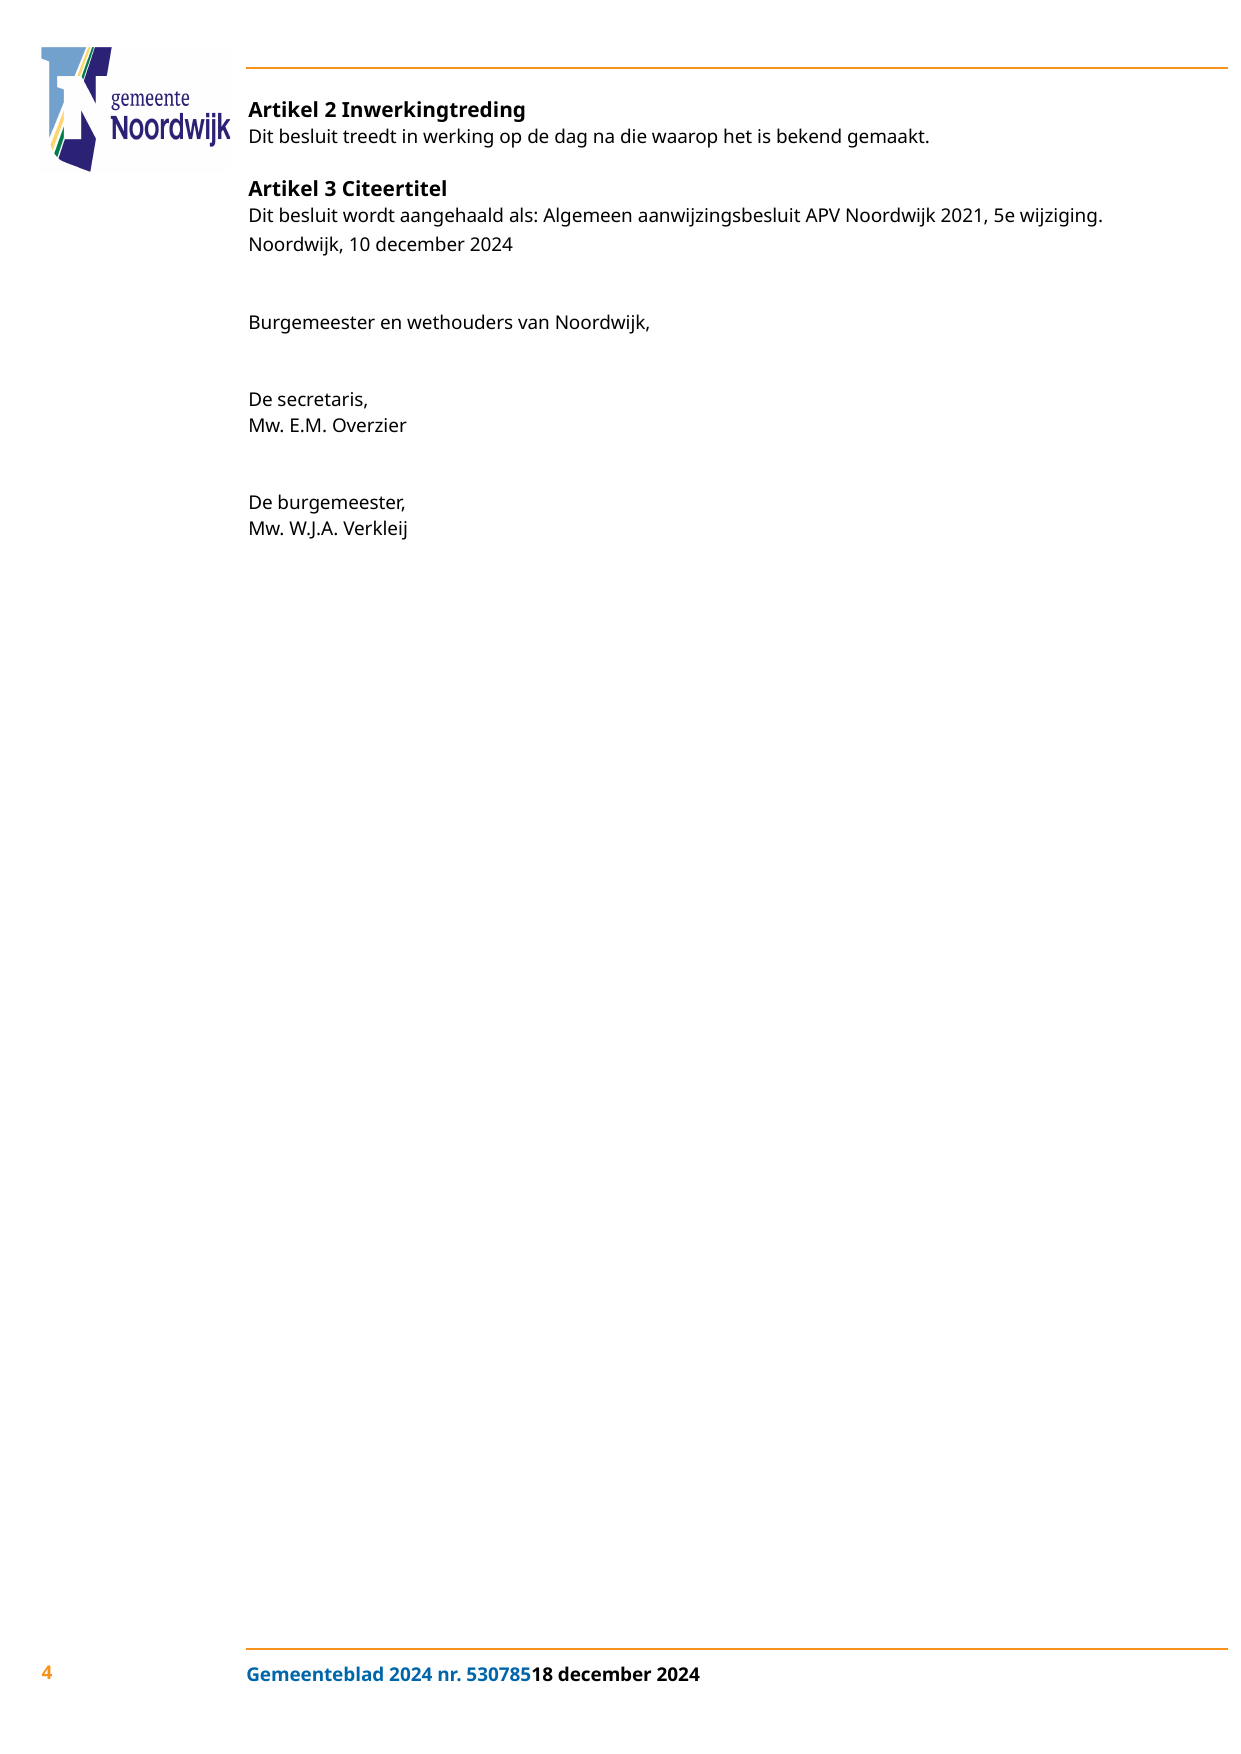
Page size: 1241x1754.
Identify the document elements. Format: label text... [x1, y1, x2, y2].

text Dit besluit treedt in werking op de dag na die waarop het is bekend gemaakt. [248, 123, 1152, 149]
text Mw. E.M. Overzier [248, 412, 1152, 437]
text De secretaris, [248, 386, 1152, 412]
picture [41, 47, 231, 172]
text Dit besluit wordt aangehaald als: Algemeen aanwijzingsbesluit APV Noordwijk 2021, 5e wijziging. [248, 202, 1152, 228]
text De burgemeester, [248, 489, 1152, 515]
text Artikel 3 Citeertitel [248, 174, 1152, 202]
text Noordwijk, 10 december 2024 [248, 232, 1152, 257]
text Burgemeester en wethouders van Noordwijk, [248, 309, 1152, 334]
text Mw. W.J.A. Verkleij [248, 515, 1152, 540]
text Artikel 2 Inwerkingtreding [248, 95, 1152, 123]
